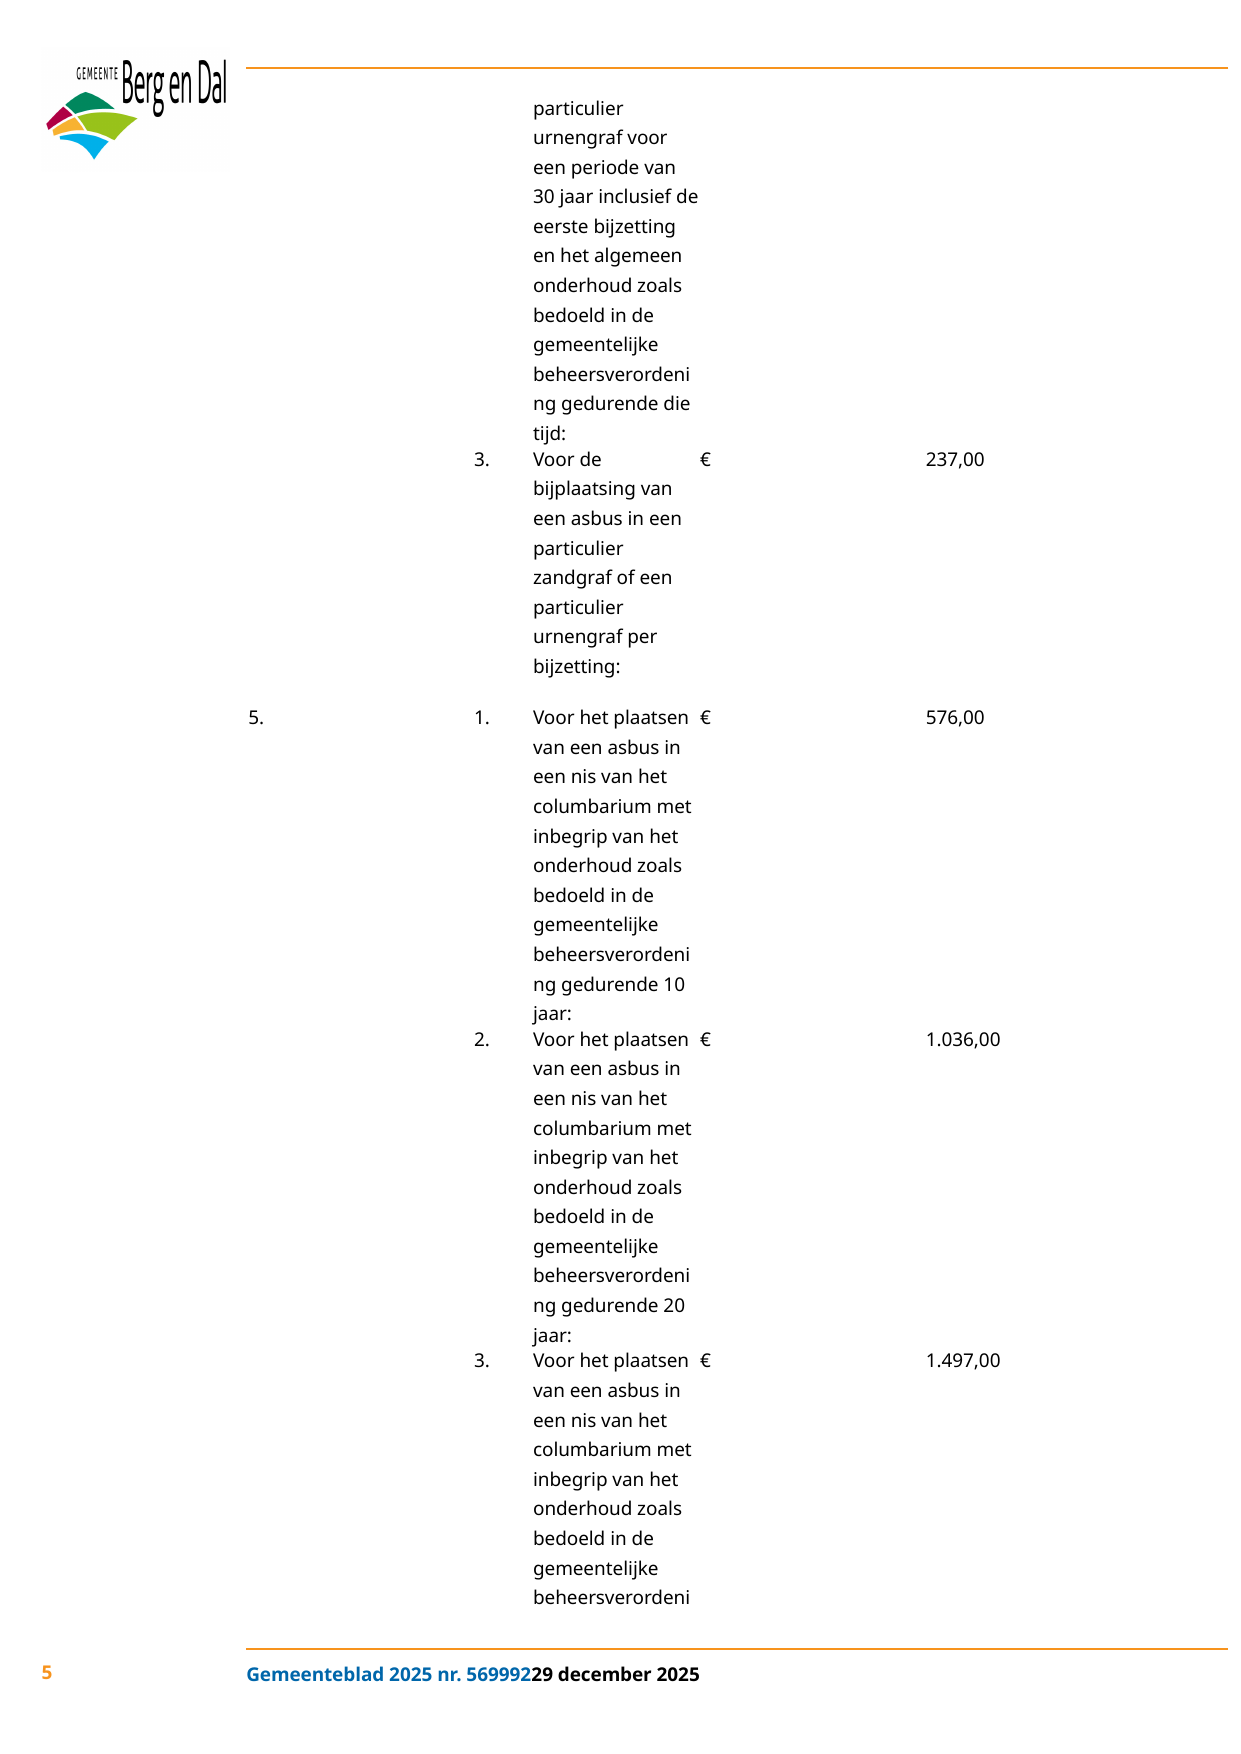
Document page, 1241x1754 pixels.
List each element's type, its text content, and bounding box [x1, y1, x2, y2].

table_cell [248, 1348, 474, 1610]
table_cell € [700, 1348, 926, 1610]
table_cell [926, 95, 1152, 446]
table_cell 5. [248, 705, 474, 1026]
table_cell [926, 679, 1152, 704]
table_cell Voor het plaatsen van een asbus in een nis van het columbarium met inbegrip van het onderhoud zoals bedoeld in de gemeentelijke beheersverordeni [474, 1348, 700, 1610]
table_cell [248, 1026, 474, 1348]
table_cell € [700, 446, 926, 679]
picture [41, 47, 231, 172]
table_cell € [700, 1026, 926, 1348]
table_cell particulier urnengraf voor een periode van 30 jaar inclusief de eerste bijzetting en het algemeen onderhoud zoals bedoeld in de gemeentelijke beheersverordening gedurende die tijd: [474, 95, 700, 446]
table_cell Voor de bijplaatsing van een asbus in een particulier zandgraf of een particulier urnengraf per bijzetting: [474, 446, 700, 679]
table_cell [700, 95, 926, 446]
table_cell 576,00 [926, 705, 1152, 1026]
table_cell 1.497,00 [926, 1348, 1152, 1610]
table_cell Voor het plaatsen van een asbus in een nis van het columbarium met inbegrip van het onderhoud zoals bedoeld in de gemeentelijke beheersverordening gedurende 20 jaar: [474, 1026, 700, 1348]
table_cell [248, 679, 474, 704]
table_cell 237,00 [926, 446, 1152, 679]
table_cell [474, 679, 700, 704]
table_cell [248, 446, 474, 679]
table_cell [248, 95, 474, 446]
table_cell [700, 679, 926, 704]
table_cell Voor het plaatsen van een asbus in een nis van het columbarium met inbegrip van het onderhoud zoals bedoeld in de gemeentelijke beheersverordening gedurende 10 jaar: [474, 705, 700, 1026]
table_cell 1.036,00 [926, 1026, 1152, 1348]
table_cell € [700, 705, 926, 1026]
